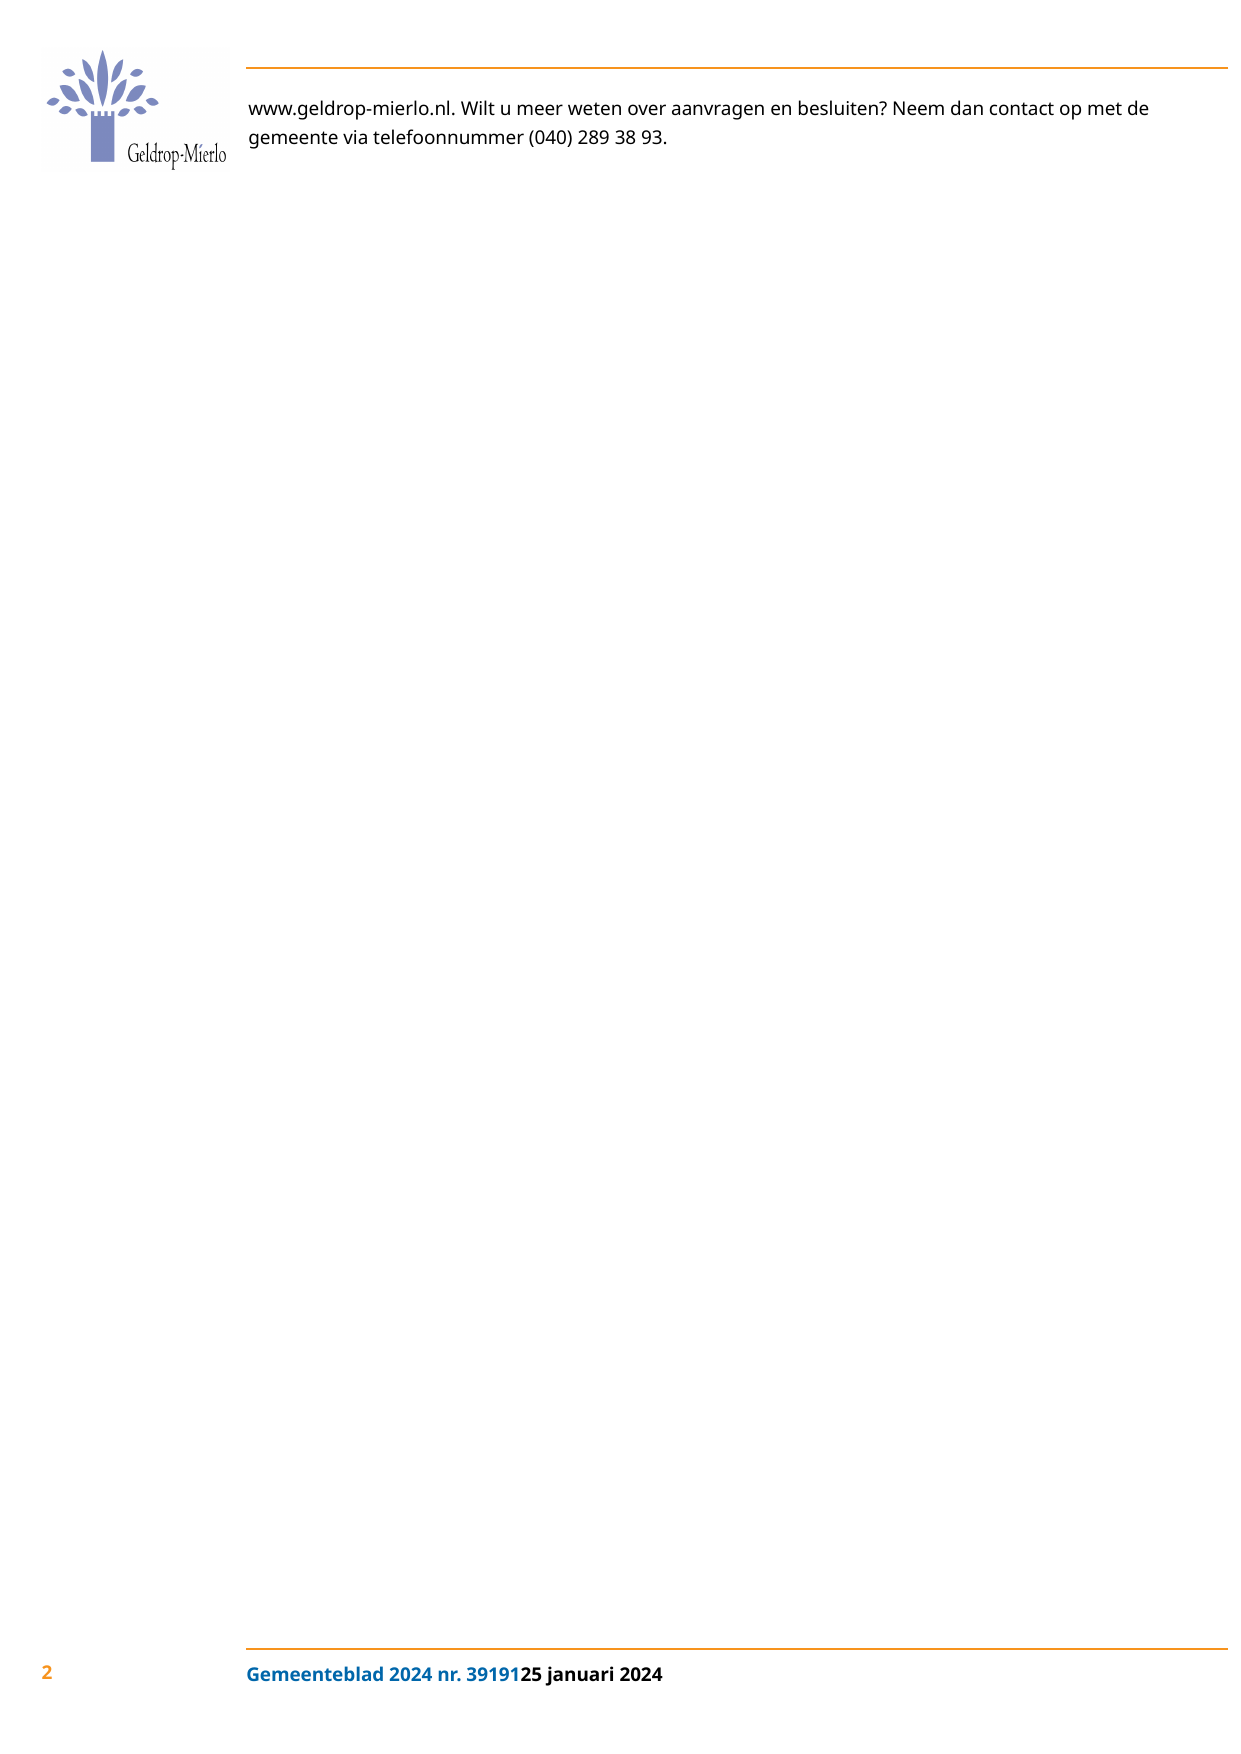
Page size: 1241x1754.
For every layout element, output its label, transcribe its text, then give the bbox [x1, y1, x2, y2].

text www.geldrop-mierlo.nl. Wilt u meer weten over aanvragen en besluiten? Neem dan contact op met de gemeente via telefoonnummer (040) 289 38 93. [248, 95, 1152, 150]
picture [41, 47, 231, 172]
